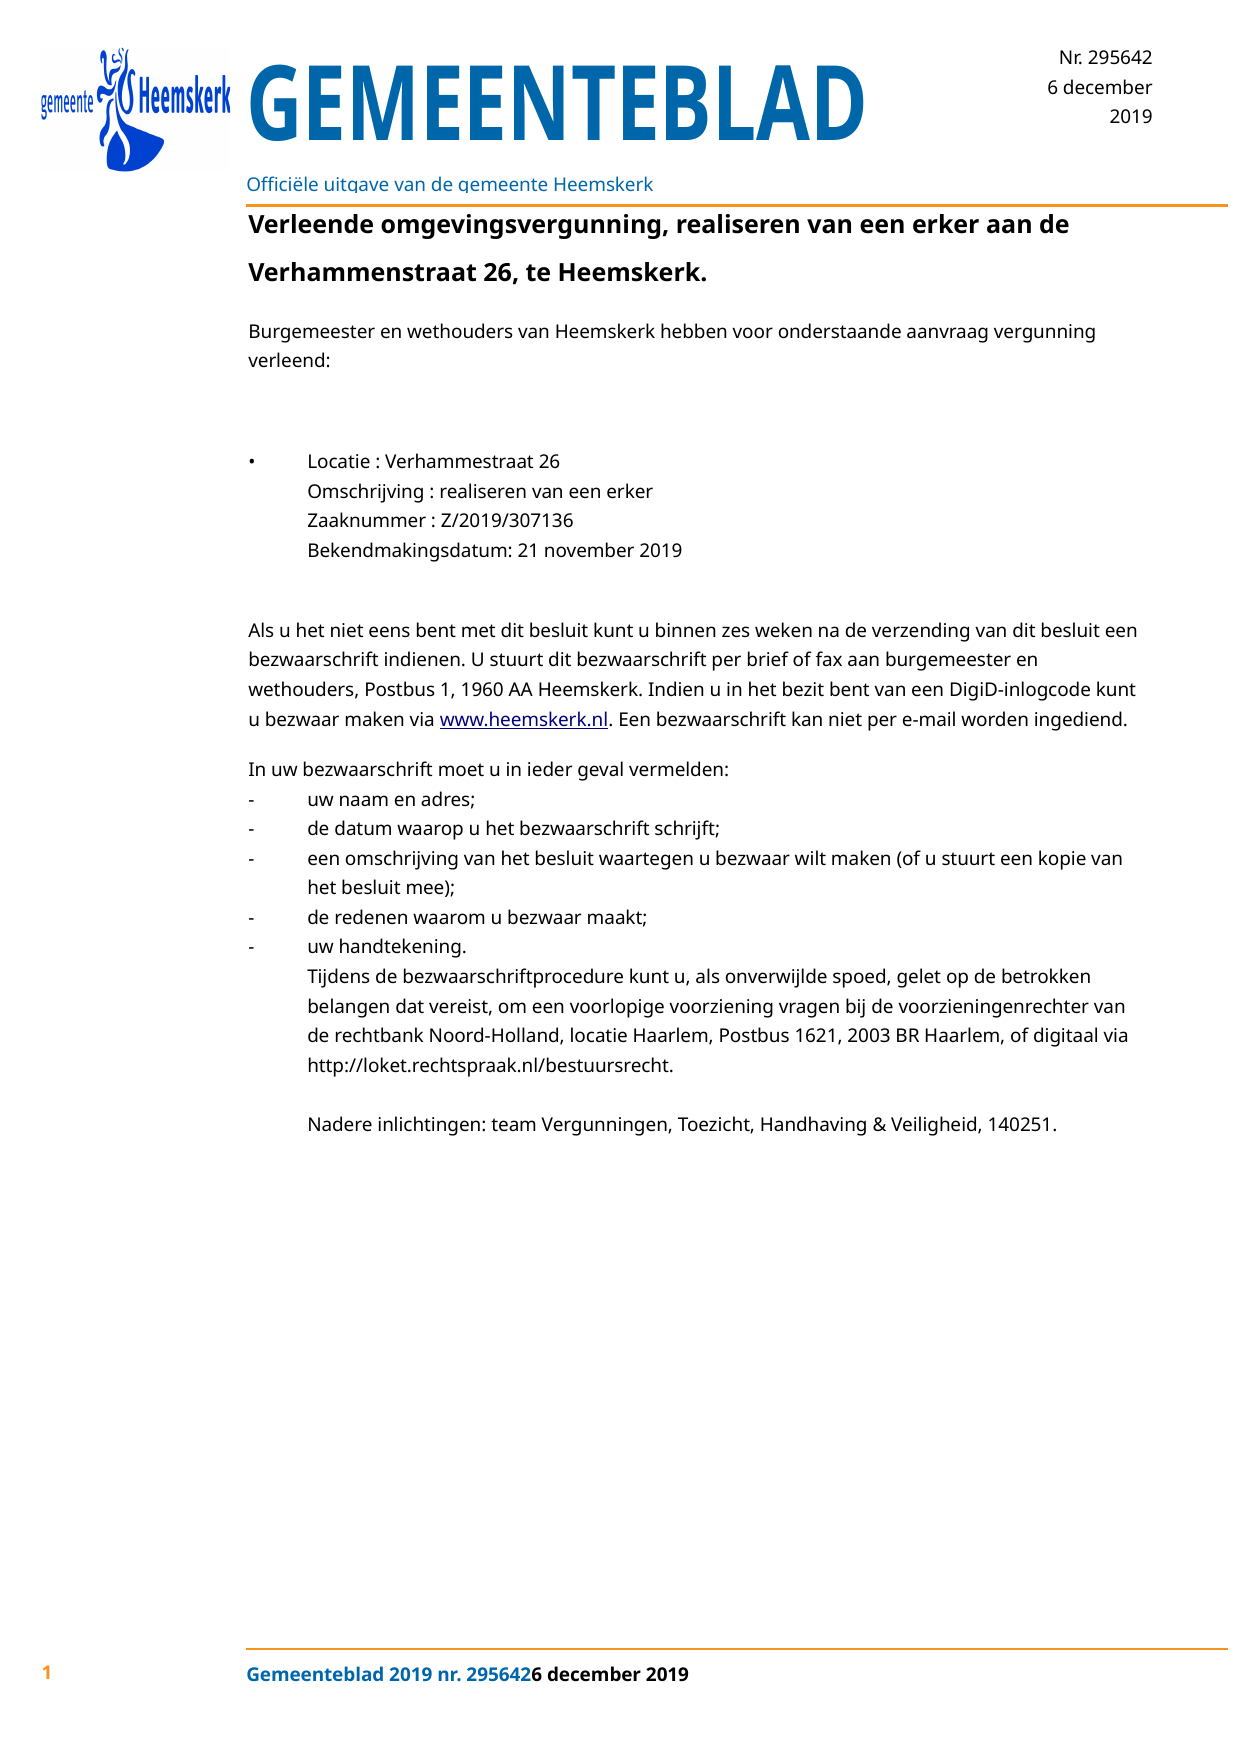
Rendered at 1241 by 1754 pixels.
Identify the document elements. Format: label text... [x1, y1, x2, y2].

list uw naam en adres; [248, 786, 1152, 812]
list Bekendmakingsdatum: 21 november 2019 [248, 537, 1152, 563]
list uw handtekening. [248, 934, 1152, 959]
text Als u het niet eens bent met dit besluit kunt u binnen zes weken na de verzending van dit besluit een bezwaarschrift indienen. U stuurt dit bezwaarschrift per brief of fax aan burgemeester en wethouders, Postbus 1, 1960 AA Heemskerk. Indien u in het bezit bent van een DigiD-inlogcode kunt u bezwaar maken via www.heemskerk.nl. Een bezwaarschrift kan niet per e-mail worden ingediend. [248, 617, 1152, 732]
list een omschrijving van het besluit waartegen u bezwaar wilt maken (of u stuurt een kopie van het besluit mee); [248, 845, 1152, 900]
list de datum waarop u het bezwaarschrift schrijft; [248, 815, 1152, 841]
text Burgemeester en wethouders van Heemskerk hebben voor onderstaande aanvraag vergunning verleend: [248, 318, 1152, 373]
list Omschrijving : realiseren van een erker [248, 478, 1152, 504]
picture [41, 47, 231, 172]
list Zaaknummer : Z/2019/307136 [248, 507, 1152, 533]
text In uw bezwaarschrift moet u in ieder geval vermelden: [248, 756, 1152, 782]
text Verleende omgevingsvergunning, realiseren van een erker aan de Verhammenstraat 26, te Heemskerk. [248, 207, 1152, 288]
list Tijdens de bezwaarschriftprocedure kunt u, als onverwijlde spoed, gelet op de betrokken belangen dat vereist, om een voorlopige voorziening vragen bij de voorzieningenrechter van de rechtbank Noord-Holland, locatie Haarlem, Postbus 1621, 2003 BR Haarlem, of digitaal via http://loket.rechtspraak.nl/bestuursrecht. [248, 963, 1152, 1078]
list de redenen waarom u bezwaar maakt; [248, 904, 1152, 930]
list Locatie : Verhammestraat 26 [248, 448, 1152, 474]
list Nadere inlichtingen: team Vergunningen, Toezicht, Handhaving & Veiligheid, 140251. [248, 1111, 1152, 1137]
